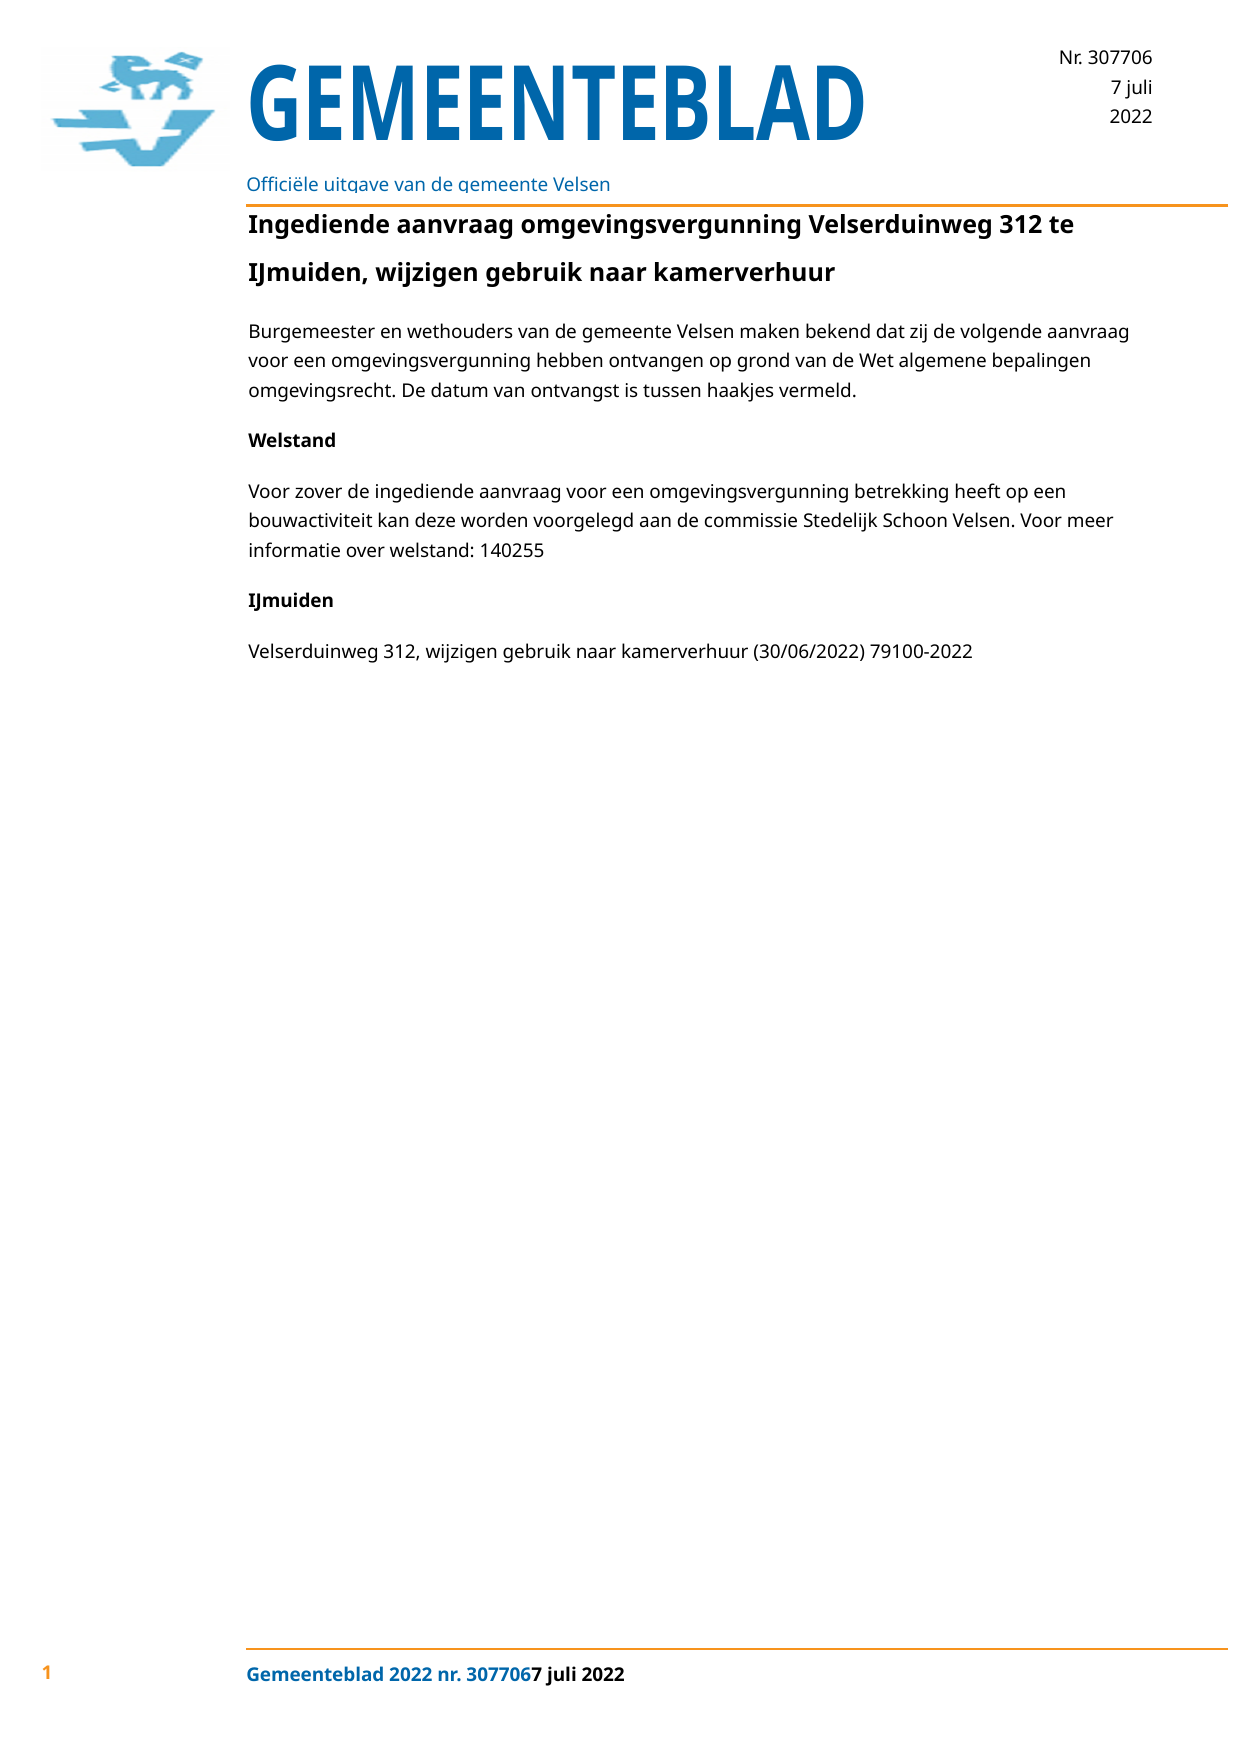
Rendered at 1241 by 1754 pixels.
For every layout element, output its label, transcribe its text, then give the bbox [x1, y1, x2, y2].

picture [41, 47, 231, 172]
text Burgemeester en wethouders van de gemeente Velsen maken bekend dat zij de volgende aanvraag voor een omgevingsvergunning hebben ontvangen op grond van de Wet algemene bepalingen omgevingsrecht. De datum van ontvangst is tussen haakjes vermeld. [248, 318, 1152, 403]
text Velserduinweg 312, wijzigen gebruik naar kamerverhuur (30/06/2022) 79100-2022 [248, 638, 1152, 664]
text Welstand [248, 427, 1152, 453]
text IJmuiden [248, 587, 1152, 613]
text Ingediende aanvraag omgevingsvergunning Velserduinweg 312 te IJmuiden, wijzigen gebruik naar kamerverhuur [248, 207, 1152, 288]
text Voor zover de ingediende aanvraag voor een omgevingsvergunning betrekking heeft op een bouwactiviteit kan deze worden voorgelegd aan de commissie Stedelijk Schoon Velsen. Voor meer informatie over welstand: 140255 [248, 478, 1152, 563]
